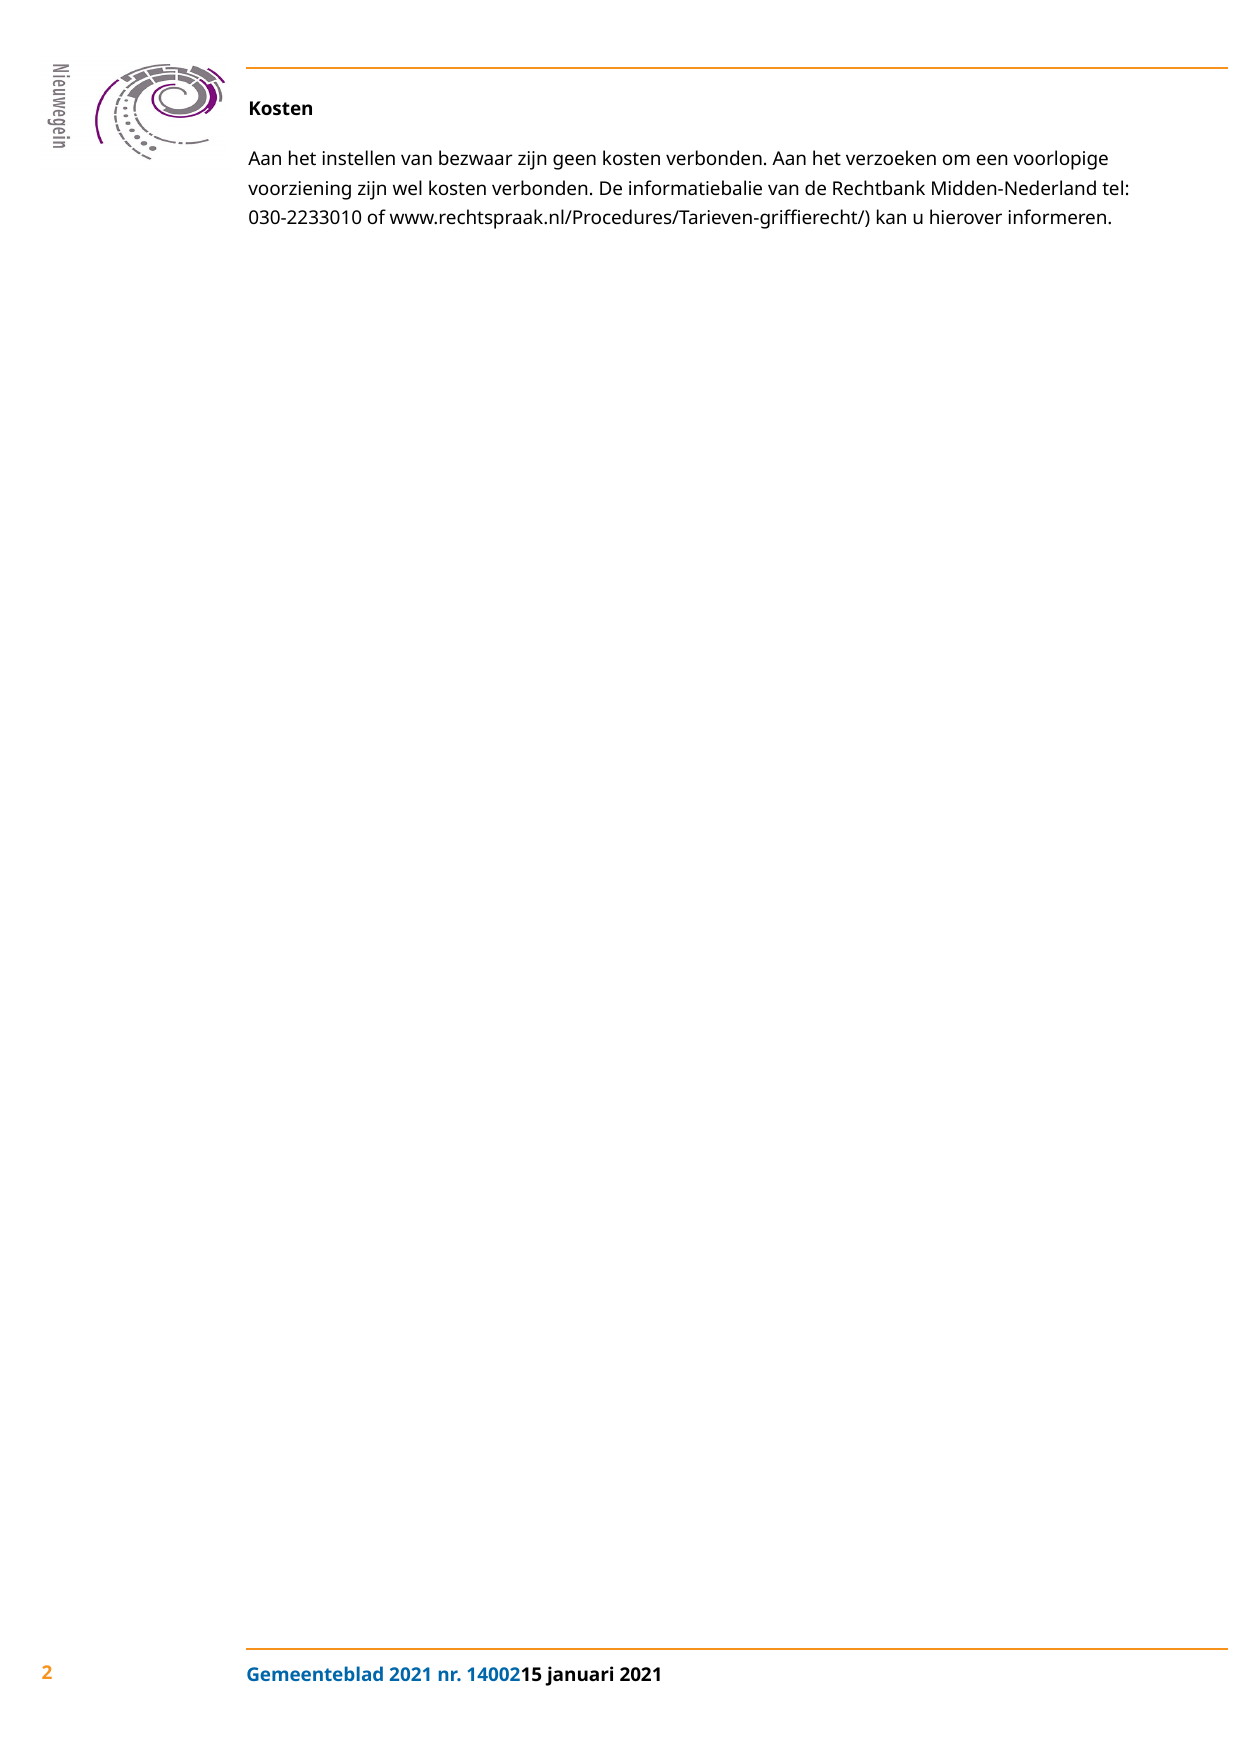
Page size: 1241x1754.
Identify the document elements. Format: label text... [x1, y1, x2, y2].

picture [41, 47, 231, 172]
text Aan het instellen van bezwaar zijn geen kosten verbonden. Aan het verzoeken om een voorlopige voorziening zijn wel kosten verbonden. De informatiebalie van de Rechtbank Midden-Nederland tel: 030-2233010 of www.rechtspraak.nl/Procedures/Tarieven-griffierecht/) kan u hierover informeren. [248, 145, 1152, 230]
text Kosten [248, 95, 1152, 121]
